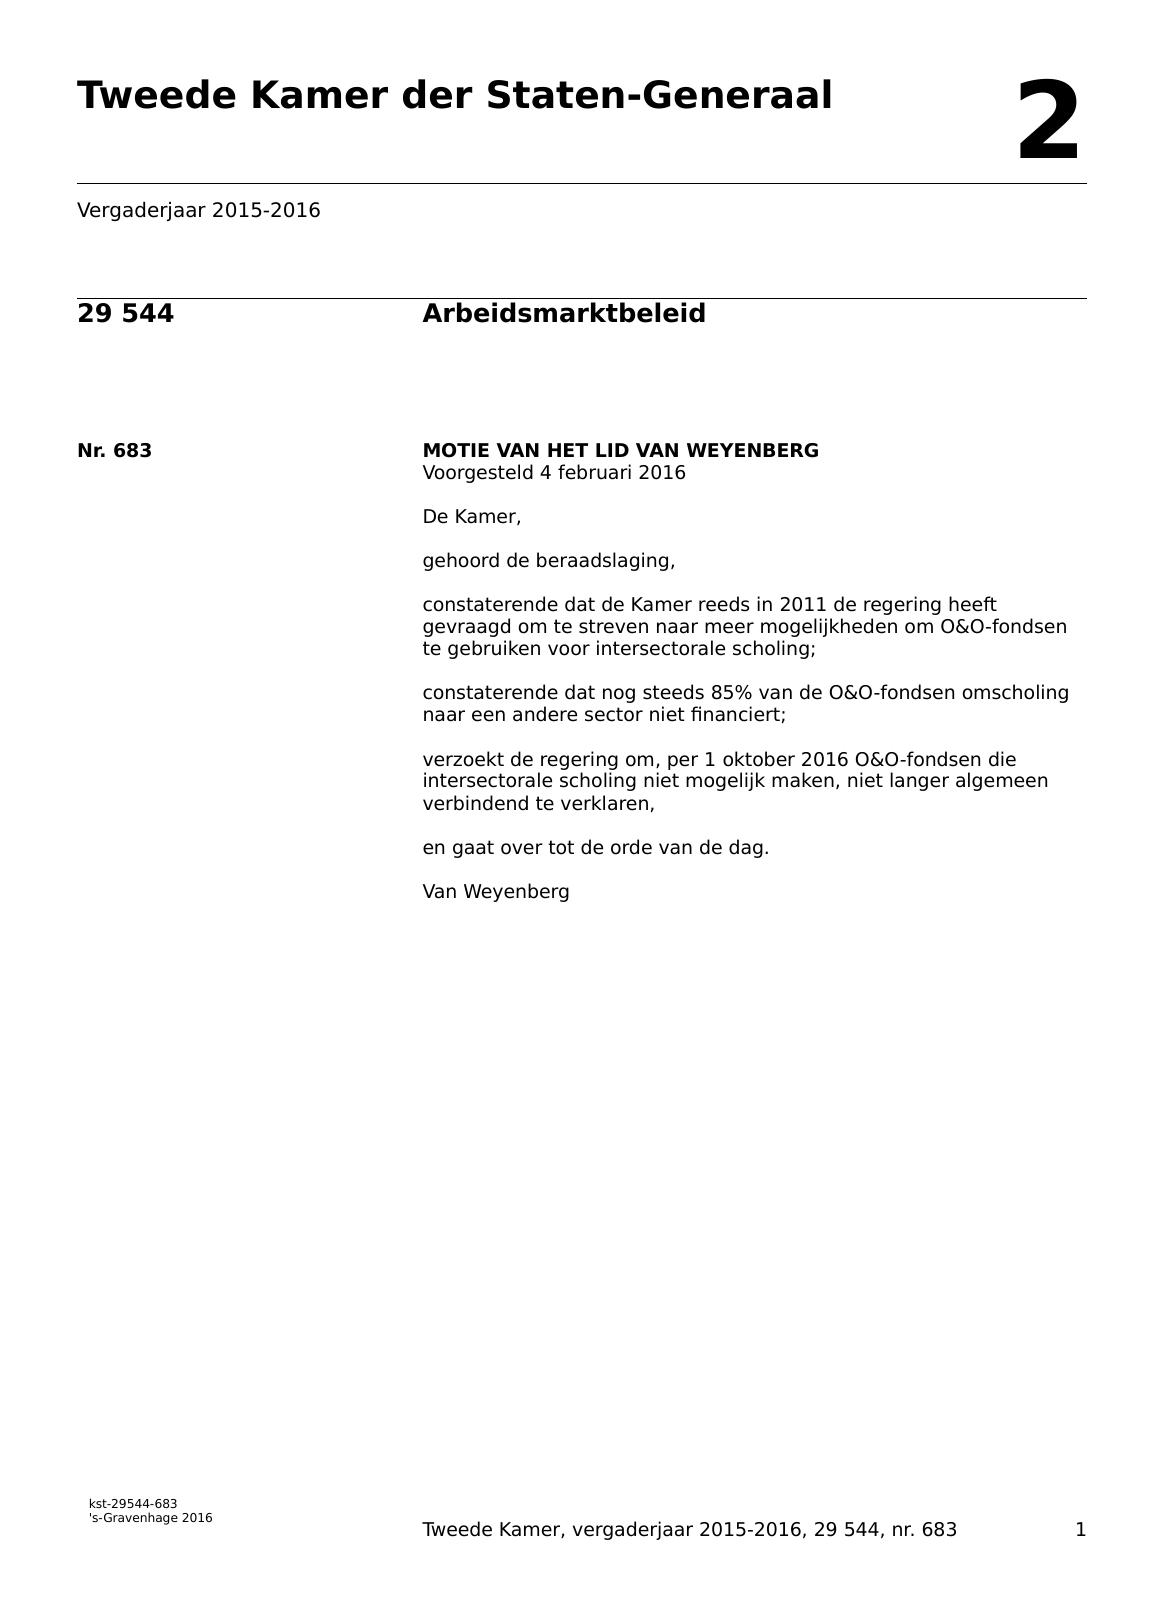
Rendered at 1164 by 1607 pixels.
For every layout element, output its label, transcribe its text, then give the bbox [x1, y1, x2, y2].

text Voorgesteld 4 februari 2016 [422, 462, 1087, 484]
table_cell Vergaderjaar 2015-2016 [77, 184, 1087, 298]
text verzoekt de regering om, per 1 oktober 2016 O&O-fondsen die intersectorale scholing niet mogelijk maken, niet langer algemeen verbindend te verklaren, [422, 748, 1087, 814]
text De Kamer, [422, 506, 1087, 528]
table_header Tweede Kamer der Staten-Generaal [77, 59, 886, 183]
text kst-29544-683 [88, 1497, 323, 1511]
subtitle Nr. 683 MOTIE VAN HET LID VAN WEYENBERG [77, 440, 1087, 462]
text constaterende dat nog steeds 85% van de O&O-fondsen omscholing naar een andere sector niet financiert; [422, 682, 1087, 726]
subtitle 29 544 Arbeidsmarktbeleid [77, 299, 1087, 329]
text gehoord de beraadslaging, [422, 550, 1087, 572]
text en gaat over tot de orde van de dag. [422, 837, 1087, 858]
text Van Weyenberg [422, 881, 1087, 903]
text constaterende dat de Kamer reeds in 2011 de regering heeft gevraagd om te streven naar meer mogelijkheden om O&O-fondsen te gebruiken voor intersectorale scholing; [422, 594, 1087, 660]
table_header 2 [886, 59, 1087, 183]
text 's-Gravenhage 2016 [88, 1511, 323, 1525]
